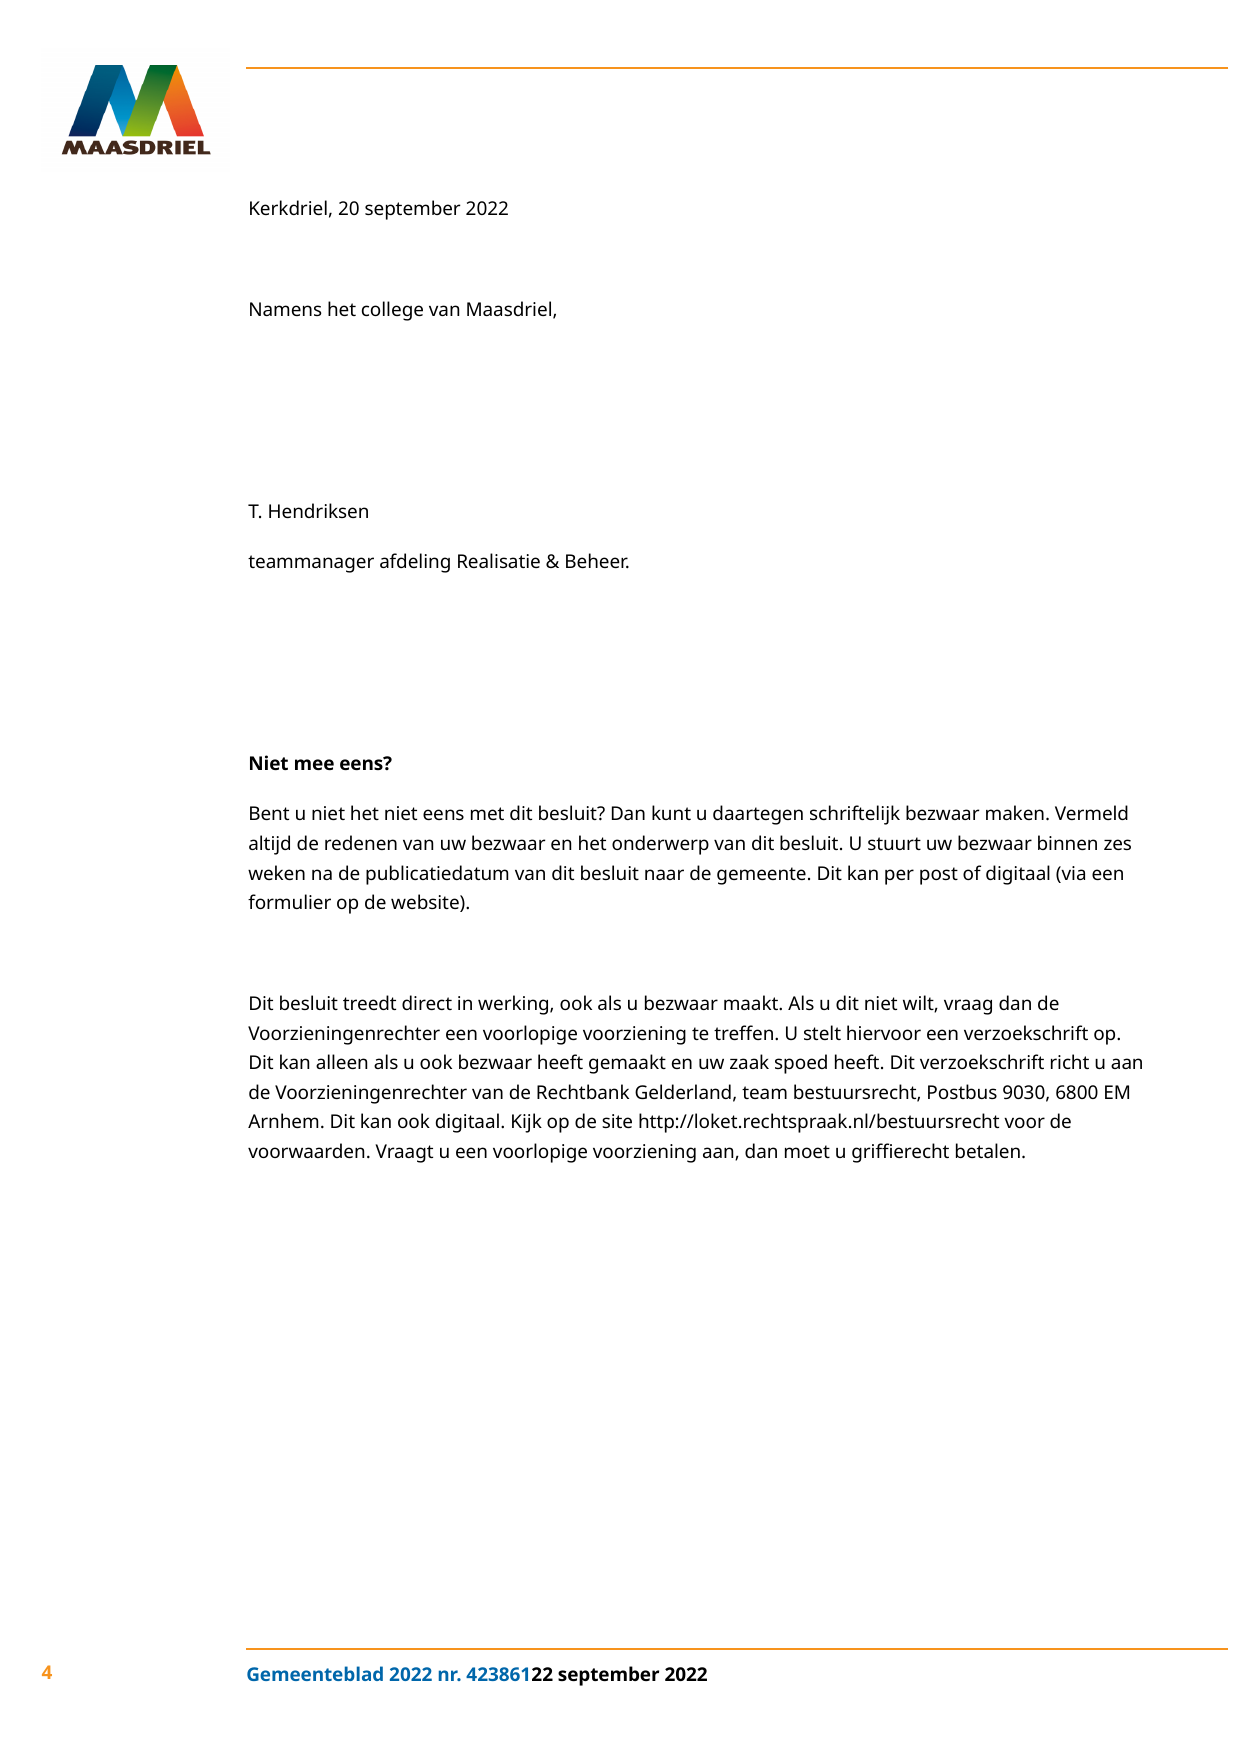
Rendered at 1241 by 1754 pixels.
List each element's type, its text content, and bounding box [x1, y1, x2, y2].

text Bent u niet het niet eens met dit besluit? Dan kunt u daartegen schriftelijk bezwaar maken. Vermeld altijd de redenen van uw bezwaar en het onderwerp van dit besluit. U stuurt uw bezwaar binnen zes weken na de publicatiedatum van dit besluit naar de gemeente. Dit kan per post of digitaal (via een formulier op de website). [248, 801, 1152, 915]
text T. Hendriksen [248, 498, 1152, 524]
text Kerkdriel, 20 september 2022 [248, 196, 1152, 221]
picture [41, 47, 231, 172]
text Dit besluit treedt direct in werking, ook als u bezwaar maakt. Als u dit niet wilt, vraag dan de Voorzieningenrechter een voorlopige voorziening te treffen. U stelt hiervoor een verzoekschrift op. Dit kan alleen als u ook bezwaar heeft gemaakt en uw zaak spoed heeft. Dit verzoekschrift richt u aan de Voorzieningenrechter van de Rechtbank Gelderland, team bestuursrecht, Postbus 9030, 6800 EM Arnhem. Dit kan ook digitaal. Kijk op de site http://loket.rechtspraak.nl/bestuursrecht voor de voorwaarden. Vraagt u een voorlopige voorziening aan, dan moet u griffierecht betalen. [248, 990, 1152, 1164]
text teammanager afdeling Realisatie & Beheer. [248, 548, 1152, 574]
text Niet mee eens? [248, 750, 1152, 776]
text Namens het college van Maasdriel, [248, 296, 1152, 322]
